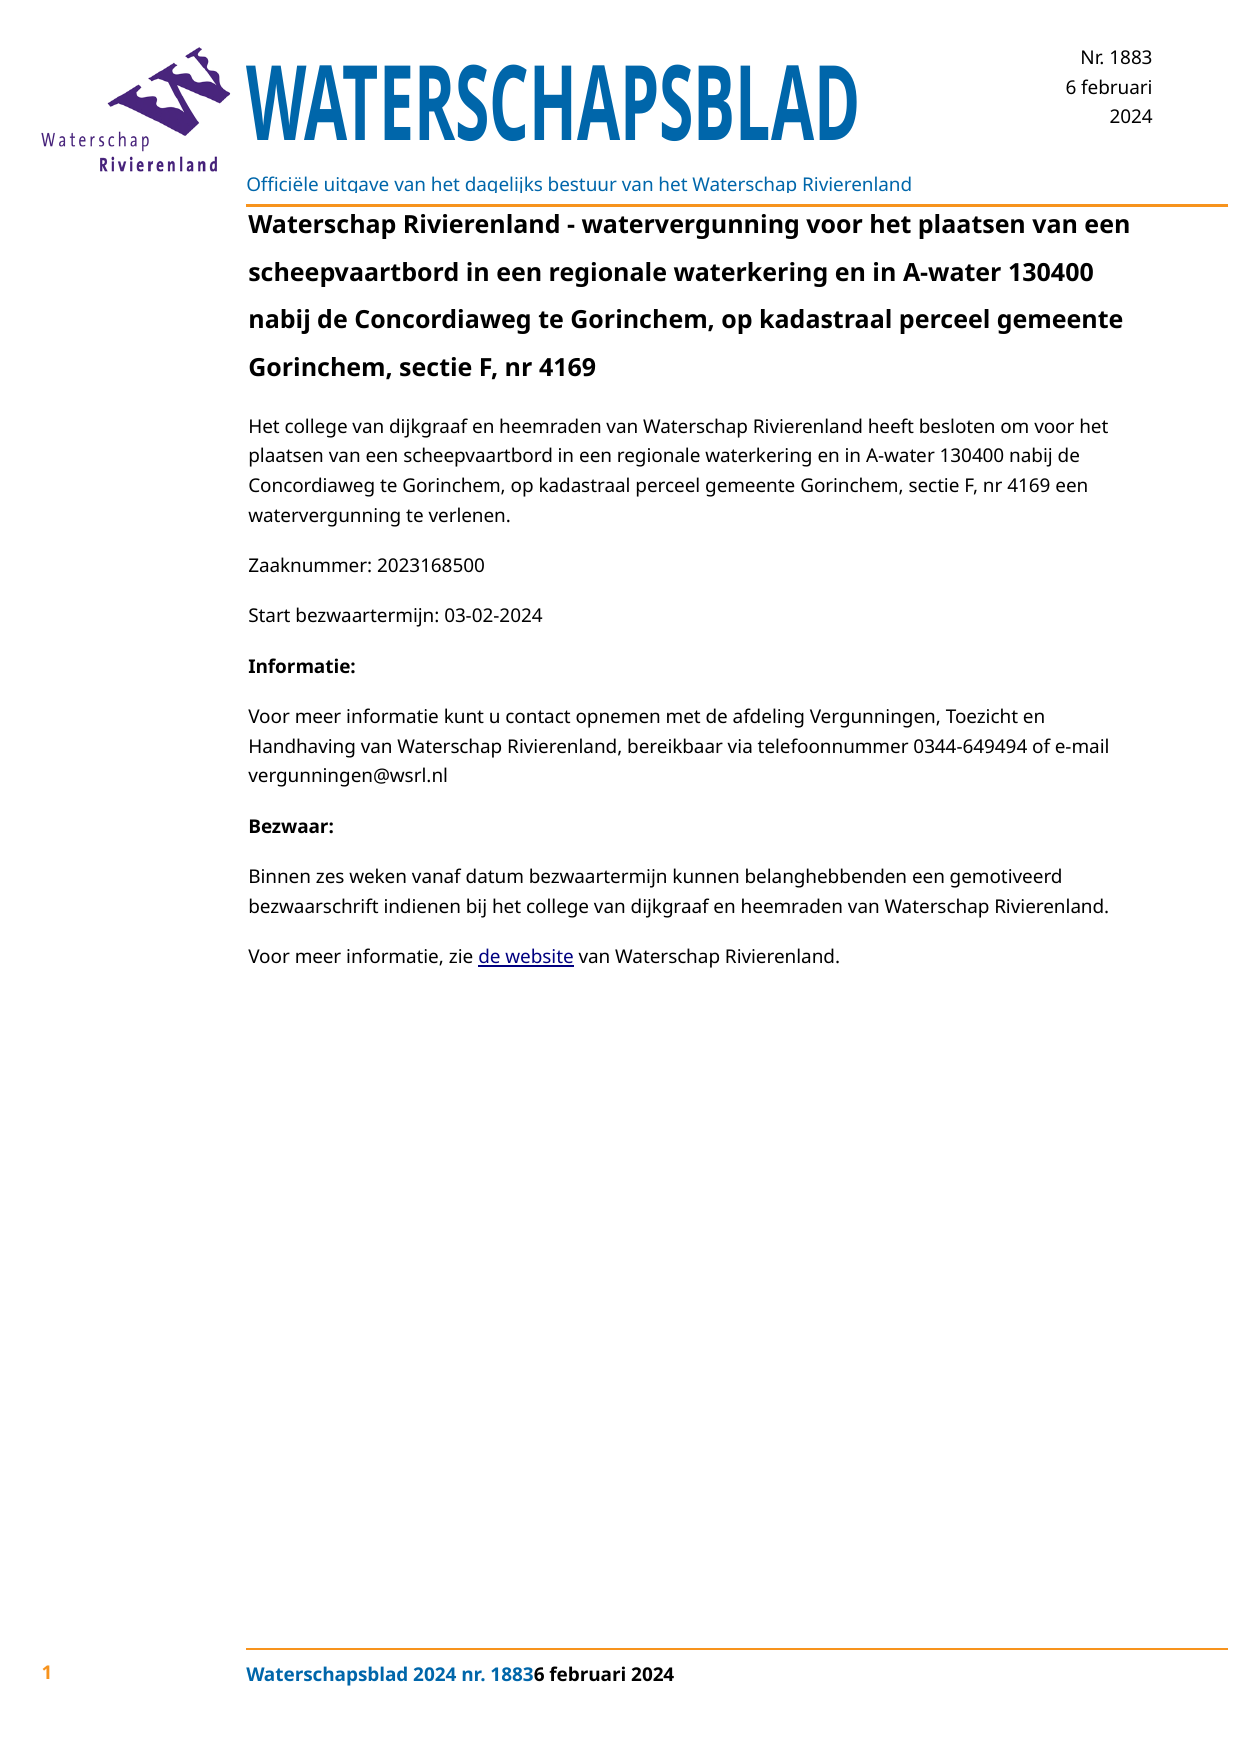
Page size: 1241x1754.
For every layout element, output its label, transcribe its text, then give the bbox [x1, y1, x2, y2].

text Binnen zes weken vanaf datum bezwaartermijn kunnen belanghebbenden een gemotiveerd bezwaarschrift indienen bij het college van dijkgraaf en heemraden van Waterschap Rivierenland. [248, 863, 1152, 919]
text Start bezwaartermijn: 03-02-2024 [248, 603, 1152, 628]
text Zaaknummer: 2023168500 [248, 552, 1152, 578]
text Informatie: [248, 653, 1152, 679]
text Waterschap Rivierenland - watervergunning voor het plaatsen van een scheepvaartbord in een regionale waterkering en in A-water 130400 nabij de Concordiaweg te Gorinchem, op kadastraal perceel gemeente Gorinchem, sectie F, nr 4169 [248, 207, 1152, 384]
text Voor meer informatie kunt u contact opnemen met de afdeling Vergunningen, Toezicht en Handhaving van Waterschap Rivierenland, bereikbaar via telefoonnummer 0344-649494 of e-mail vergunningen@wsrl.nl [248, 703, 1152, 788]
picture [41, 47, 231, 172]
text Het college van dijkgraaf en heemraden van Waterschap Rivierenland heeft besloten om voor het plaatsen van een scheepvaartbord in een regionale waterkering en in A-water 130400 nabij de Concordiaweg te Gorinchem, op kadastraal perceel gemeente Gorinchem, sectie F, nr 4169 een watervergunning te verlenen. [248, 413, 1152, 528]
text Bezwaar: [248, 813, 1152, 839]
text Voor meer informatie, zie de website van Waterschap Rivierenland. [248, 943, 1152, 969]
